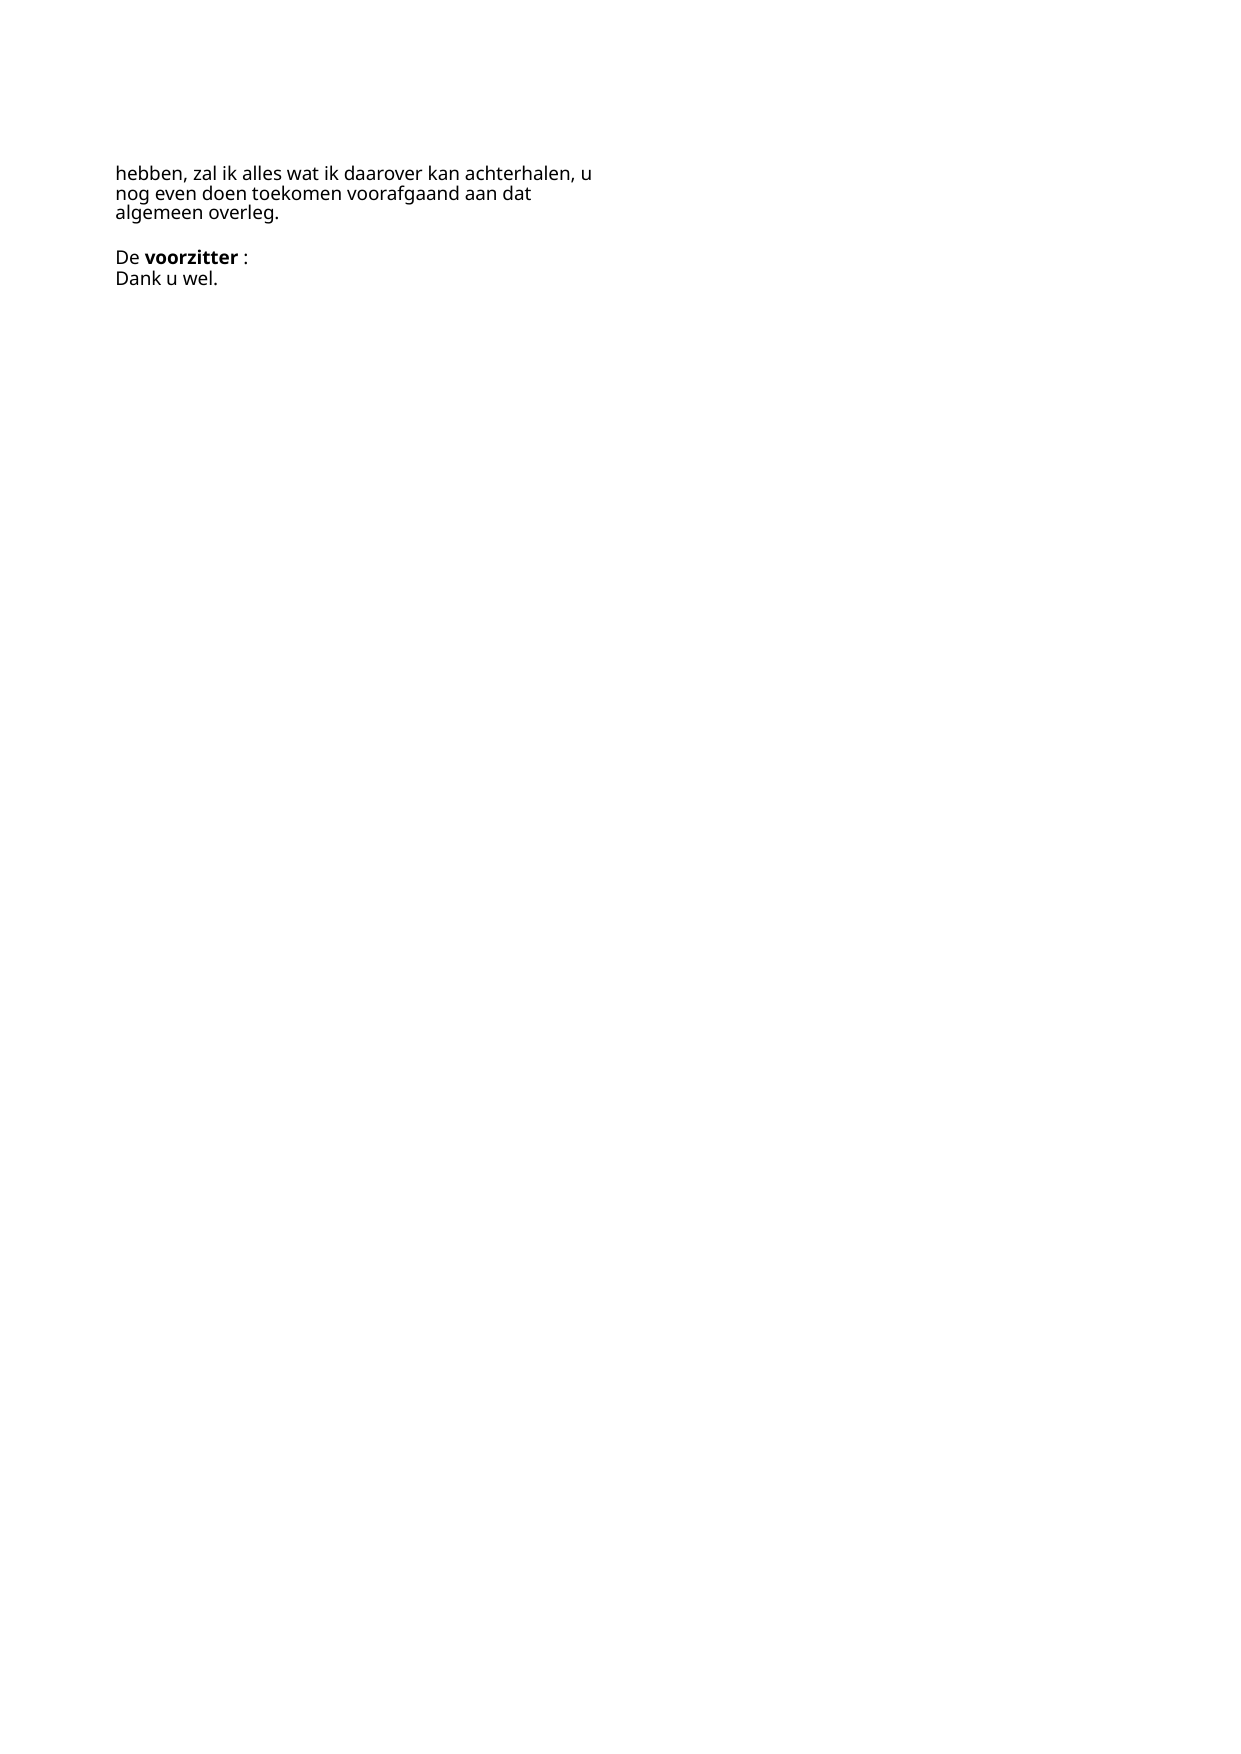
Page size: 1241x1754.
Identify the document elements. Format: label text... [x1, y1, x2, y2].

text De voorzitter : [115, 244, 605, 270]
text hebben, zal ik alles wat ik daarover kan achterhalen, u nog even doen toekomen voorafgaand aan dat algemeen overleg. [115, 165, 605, 223]
text Dank u wel. [115, 270, 605, 289]
